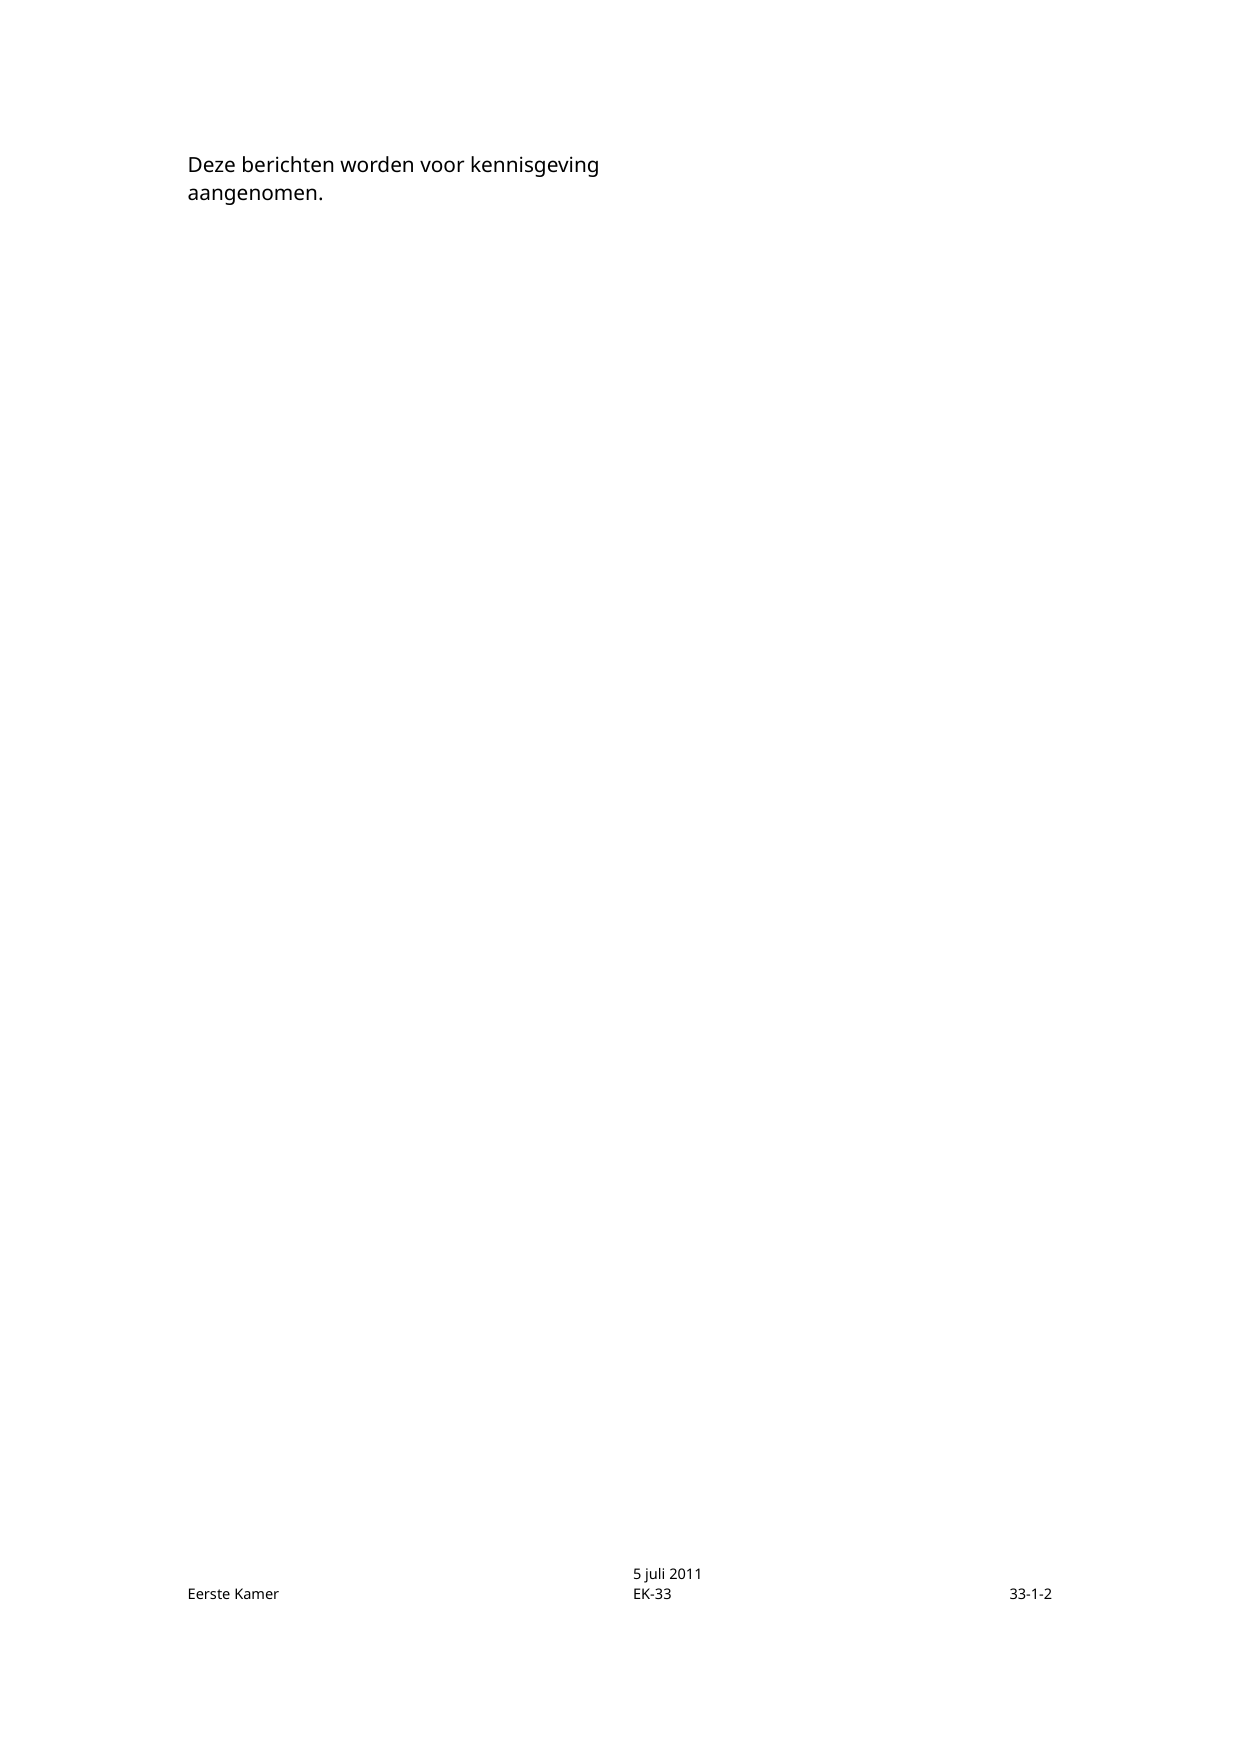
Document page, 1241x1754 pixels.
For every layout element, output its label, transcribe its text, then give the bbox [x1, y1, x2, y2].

text Deze berichten worden voor kennisgeving aangenomen. [187, 150, 605, 207]
